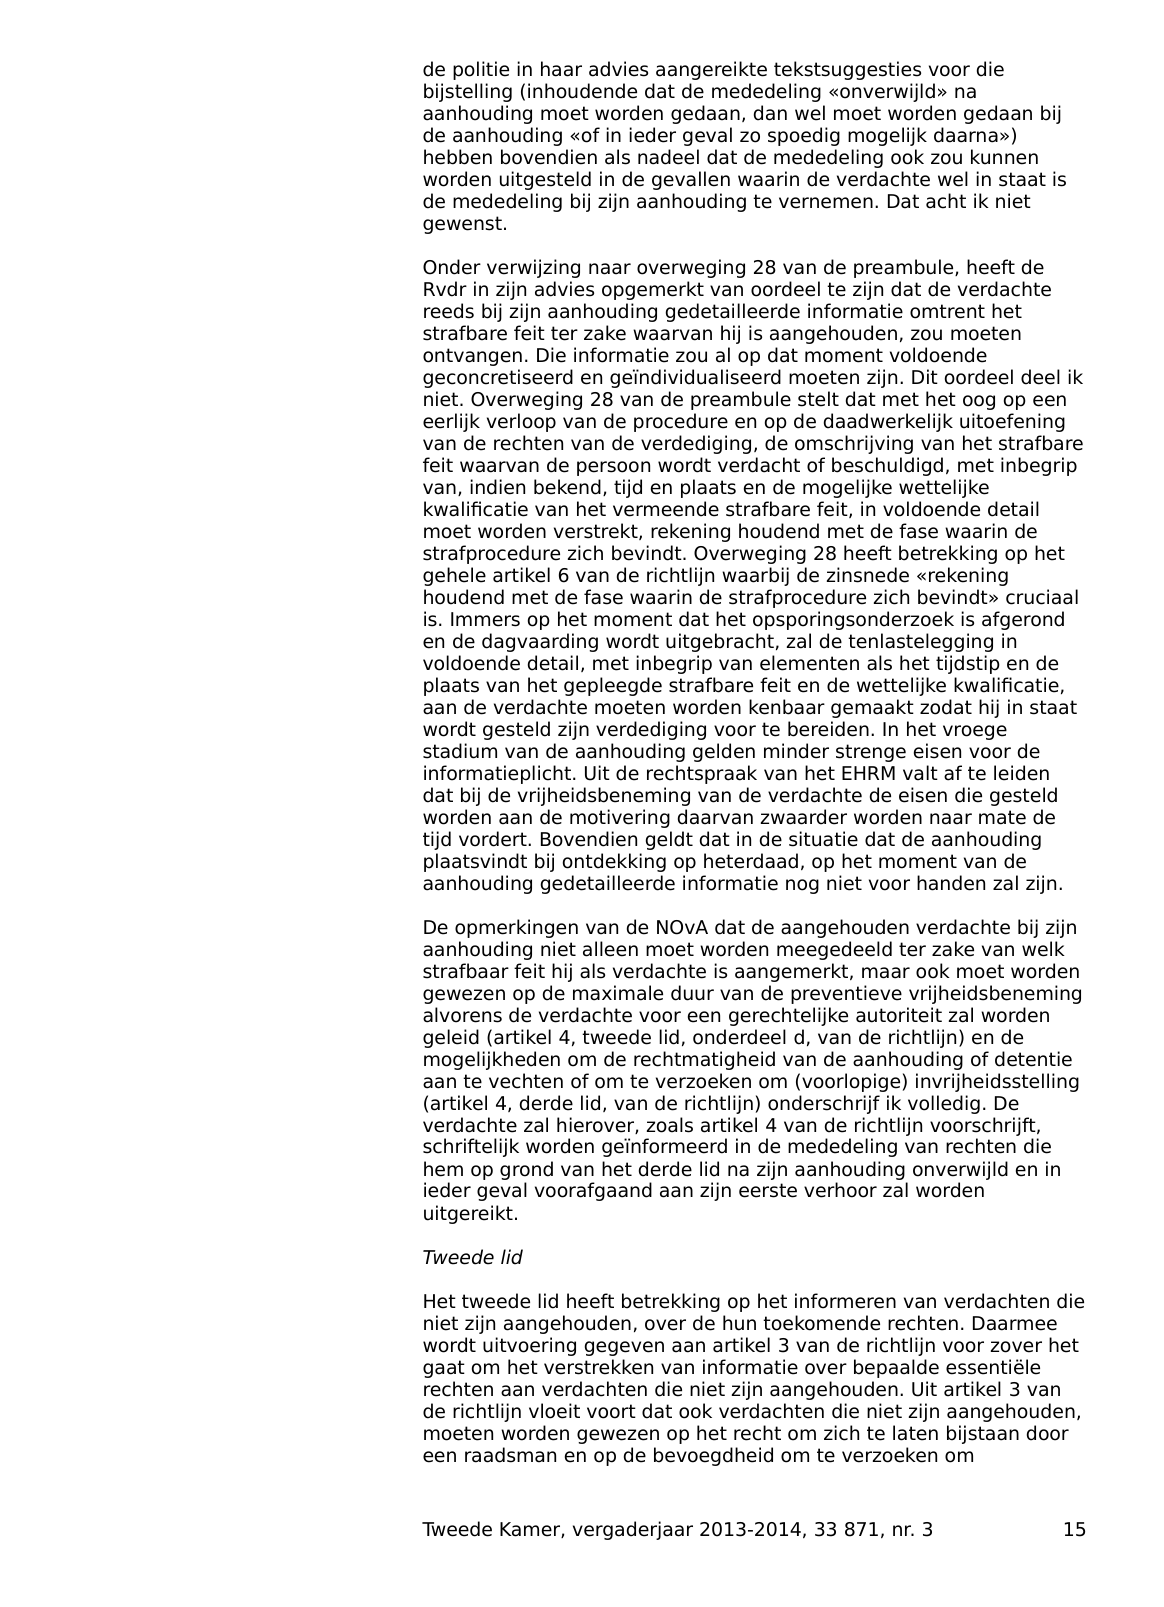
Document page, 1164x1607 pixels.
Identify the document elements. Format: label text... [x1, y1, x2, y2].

text De opmerkingen van de NOvA dat de aangehouden verdachte bij zijn aanhouding niet alleen moet worden meegedeeld ter zake van welk strafbaar feit hij als verdachte is aangemerkt, maar ook moet worden gewezen op de maximale duur van de preventieve vrijheidsbeneming alvorens de verdachte voor een gerechtelijke autoriteit zal worden geleid (artikel 4, tweede lid, onderdeel d, van de richtlijn) en de mogelijkheden om de rechtmatigheid van de aanhouding of detentie aan te vechten of om te verzoeken om (voorlopige) invrijheidsstelling (artikel 4, derde lid, van de richtlijn) onderschrijf ik volledig. De verdachte zal hierover, zoals artikel 4 van de richtlijn voorschrijft, schriftelijk worden geïnformeerd in de mededeling van rechten die hem op grond van het derde lid na zijn aanhouding onverwijld en in ieder geval voorafgaand aan zijn eerste verhoor zal worden uitgereikt. [422, 917, 1087, 1224]
subtitle Tweede lid [422, 1247, 1087, 1268]
text Onder verwijzing naar overweging 28 van de preambule, heeft de Rvdr in zijn advies opgemerkt van oordeel te zijn dat de verdachte reeds bij zijn aanhouding gedetailleerde informatie omtrent het strafbare feit ter zake waarvan hij is aangehouden, zou moeten ontvangen. Die informatie zou al op dat moment voldoende geconcretiseerd en geïndividualiseerd moeten zijn. Dit oordeel deel ik niet. Overweging 28 van de preambule stelt dat met het oog op een eerlijk verloop van de procedure en op de daadwerkelijk uitoefening van de rechten van de verdediging, de omschrijving van het strafbare feit waarvan de persoon wordt verdacht of beschuldigd, met inbegrip van, indien bekend, tijd en plaats en de mogelijke wettelijke kwalificatie van het vermeende strafbare feit, in voldoende detail moet worden verstrekt, rekening houdend met de fase waarin de strafprocedure zich bevindt. Overweging 28 heeft betrekking op het gehele artikel 6 van de richtlijn waarbij de zinsnede «rekening houdend met de fase waarin de strafprocedure zich bevindt» cruciaal is. Immers op het moment dat het opsporingsonderzoek is afgerond en de dagvaarding wordt uitgebracht, zal de tenlastelegging in voldoende detail, met inbegrip van elementen als het tijdstip en de plaats van het gepleegde strafbare feit en de wettelijke kwalificatie, aan de verdachte moeten worden kenbaar gemaakt zodat hij in staat wordt gesteld zijn verdediging voor te bereiden. In het vroege stadium van de aanhouding gelden minder strenge eisen voor de informatieplicht. Uit de rechtspraak van het EHRM valt af te leiden dat bij de vrijheidsbeneming van de verdachte de eisen die gesteld worden aan de motivering daarvan zwaarder worden naar mate de tijd vordert. Bovendien geldt dat in de situatie dat de aanhouding plaatsvindt bij ontdekking op heterdaad, op het moment van de aanhouding gedetailleerde informatie nog niet voor handen zal zijn. [422, 257, 1087, 894]
text de politie in haar advies aangereikte tekstsuggesties voor die bijstelling (inhoudende dat de mededeling «onverwijld» na aanhouding moet worden gedaan, dan wel moet worden gedaan bij de aanhouding «of in ieder geval zo spoedig mogelijk daarna») hebben bovendien als nadeel dat de mededeling ook zou kunnen worden uitgesteld in de gevallen waarin de verdachte wel in staat is de mededeling bij zijn aanhouding te vernemen. Dat acht ik niet gewenst. [422, 59, 1087, 235]
text Het tweede lid heeft betrekking op het informeren van verdachten die niet zijn aangehouden, over de hun toekomende rechten. Daarmee wordt uitvoering gegeven aan artikel 3 van de richtlijn voor zover het gaat om het verstrekken van informatie over bepaalde essentiële rechten aan verdachten die niet zijn aangehouden. Uit artikel 3 van de richtlijn vloeit voort dat ook verdachten die niet zijn aangehouden, moeten worden gewezen op het recht om zich te laten bijstaan door een raadsman en op de bevoegdheid om te verzoeken om [422, 1291, 1087, 1467]
